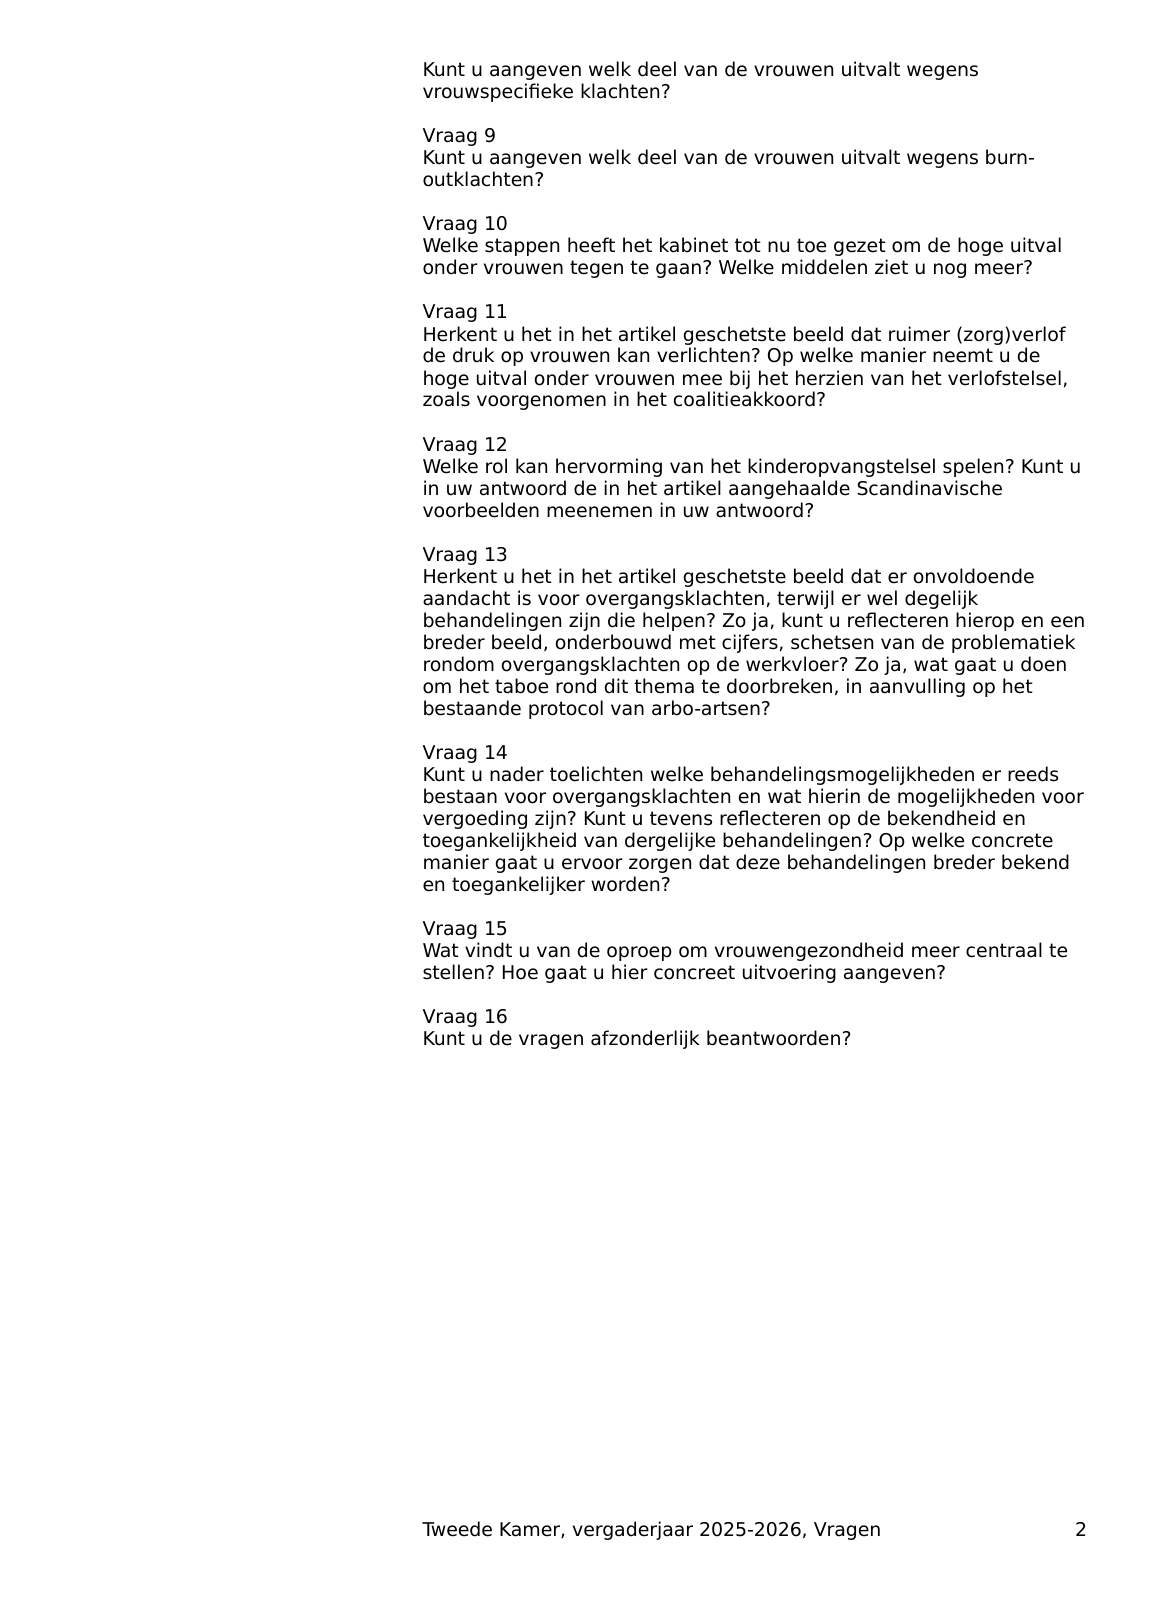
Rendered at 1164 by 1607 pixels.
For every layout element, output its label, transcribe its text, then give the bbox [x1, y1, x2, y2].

text Wat vindt u van de oproep om vrouwengezondheid meer centraal te stellen? Hoe gaat u hier concreet uitvoering aangeven? [422, 940, 1087, 984]
text Vraag 10 [422, 213, 1087, 235]
text Vraag 9 [422, 125, 1087, 147]
text Vraag 12 [422, 433, 1087, 456]
text Herkent u het in het artikel geschetste beeld dat ruimer (zorg)verlof de druk op vrouwen kan verlichten? Op welke manier neemt u de hoge uitval onder vrouwen mee bij het herzien van het verlofstelsel, zoals voorgenomen in het coalitieakkoord? [422, 323, 1087, 411]
text Herkent u het in het artikel geschetste beeld dat er onvoldoende aandacht is voor overgangsklachten, terwijl er wel degelijk behandelingen zijn die helpen? Zo ja, kunt u reflecteren hierop en een breder beeld, onderbouwd met cijfers, schetsen van de problematiek rondom overgangsklachten op de werkvloer? Zo ja, wat gaat u doen om het taboe rond dit thema te doorbreken, in aanvulling op het bestaande protocol van arbo-artsen? [422, 566, 1087, 719]
text Kunt u de vragen afzonderlijk beantwoorden? [422, 1028, 1087, 1050]
text Kunt u aangeven welk deel van de vrouwen uitvalt wegens vrouwspecifieke klachten? [422, 59, 1087, 103]
text Vraag 13 [422, 544, 1087, 566]
text Vraag 15 [422, 918, 1087, 940]
text Welke stappen heeft het kabinet tot nu toe gezet om de hoge uitval onder vrouwen tegen te gaan? Welke middelen ziet u nog meer? [422, 235, 1087, 279]
text Kunt u nader toelichten welke behandelingsmogelijkheden er reeds bestaan voor overgangsklachten en wat hierin de mogelijkheden voor vergoeding zijn? Kunt u tevens reflecteren op de bekendheid en toegankelijkheid van dergelijke behandelingen? Op welke concrete manier gaat u ervoor zorgen dat deze behandelingen breder bekend en toegankelijker worden? [422, 764, 1087, 896]
text Vraag 16 [422, 1006, 1087, 1028]
text Welke rol kan hervorming van het kinderopvangstelsel spelen? Kunt u in uw antwoord de in het artikel aangehaalde Scandinavische voorbeelden meenemen in uw antwoord? [422, 456, 1087, 521]
text Vraag 14 [422, 742, 1087, 764]
text Kunt u aangeven welk deel van de vrouwen uitvalt wegens burn-outklachten? [422, 147, 1087, 191]
text Vraag 11 [422, 301, 1087, 323]
